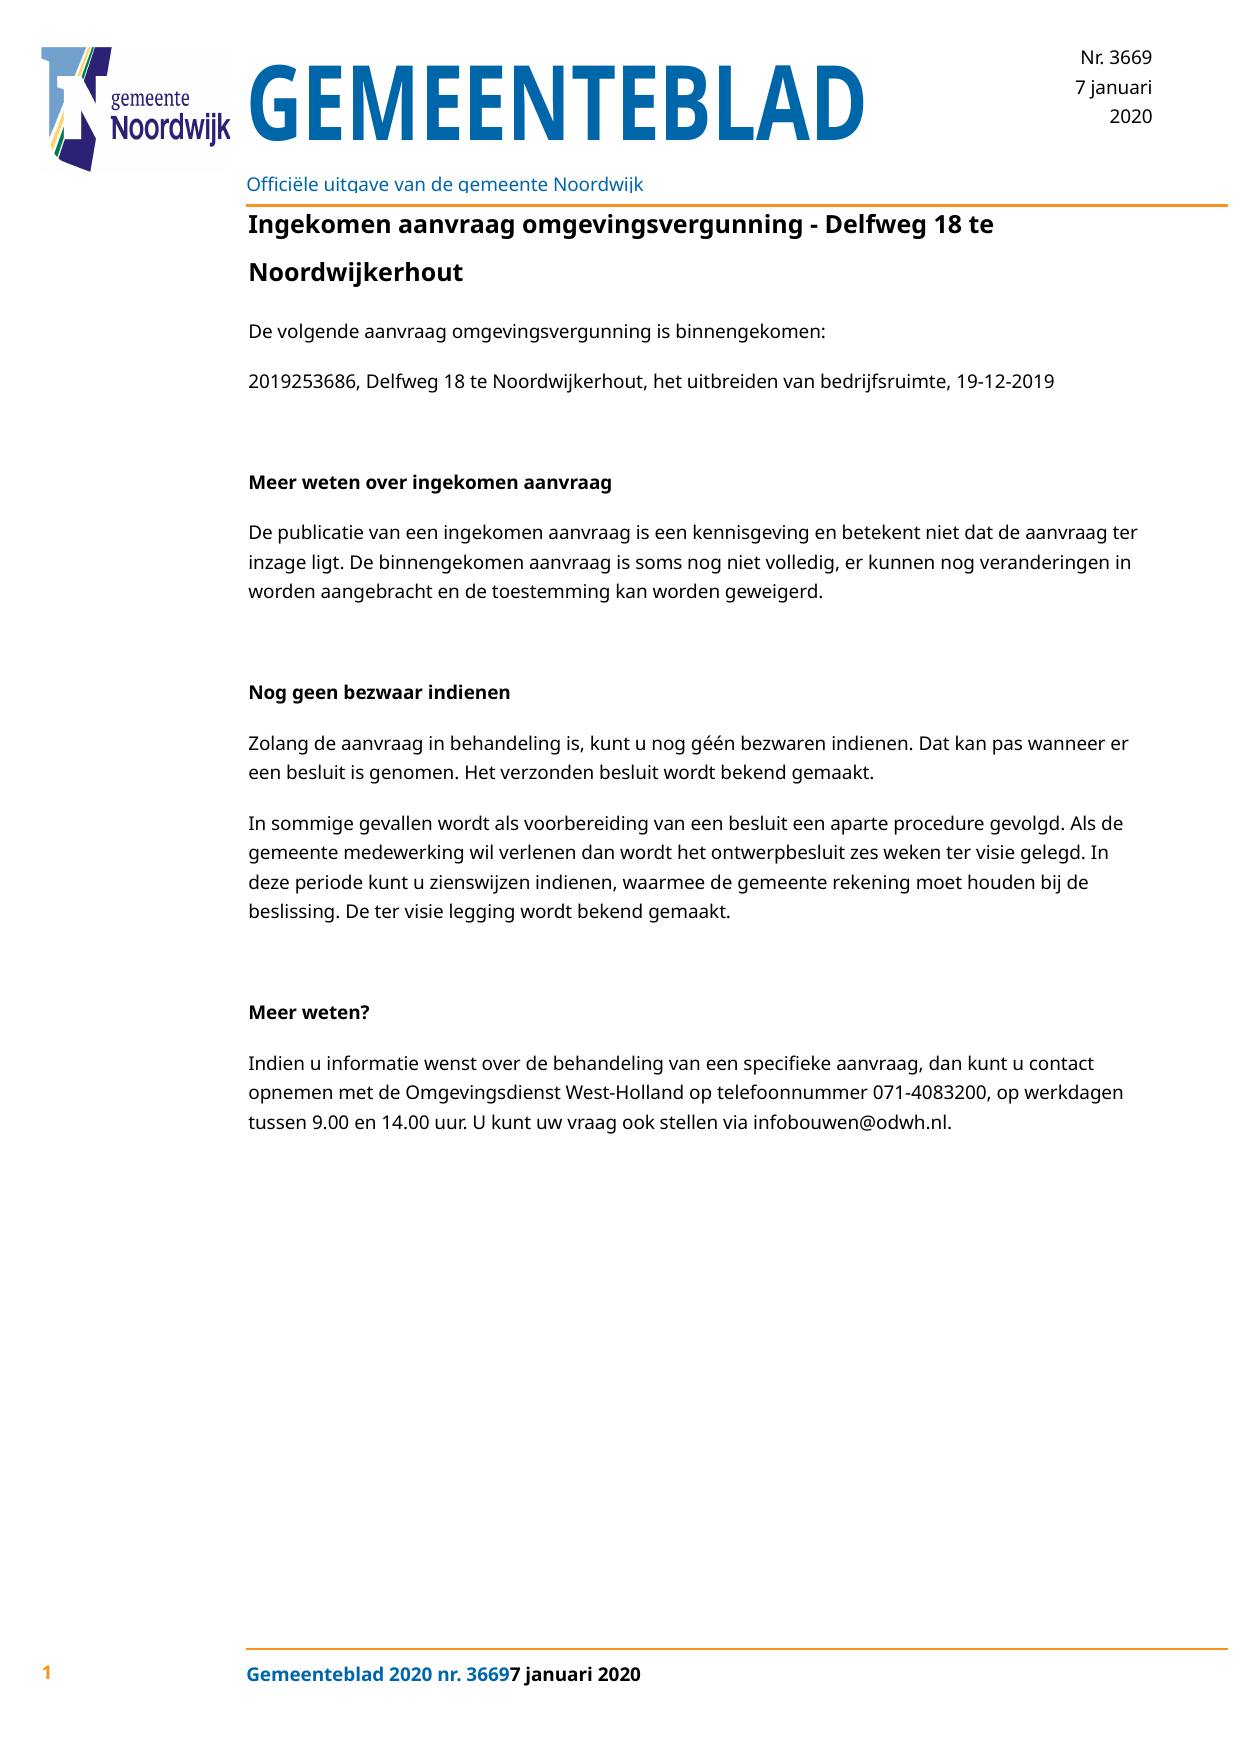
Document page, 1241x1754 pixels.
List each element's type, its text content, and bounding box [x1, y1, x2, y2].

text In sommige gevallen wordt als voorbereiding van een besluit een aparte procedure gevolgd. Als de gemeente medewerking wil verlenen dan wordt het ontwerpbesluit zes weken ter visie gelegd. In deze periode kunt u zienswijzen indienen, waarmee de gemeente rekening moet houden bij de beslissing. De ter visie legging wordt bekend gemaakt. [248, 810, 1152, 924]
text Zolang de aanvraag in behandeling is, kunt u nog géén bezwaren indienen. Dat kan pas wanneer er een besluit is genomen. Het verzonden besluit wordt bekend gemaakt. [248, 730, 1152, 785]
text Indien u informatie wenst over de behandeling van een specifieke aanvraag, dan kunt u contact opnemen met de Omgevingsdienst West-Holland op telefoonnummer 071-4083200, op werkdagen tussen 9.00 en 14.00 uur. U kunt uw vraag ook stellen via infobouwen@odwh.nl. [248, 1050, 1152, 1135]
text Meer weten over ingekomen aanvraag [248, 469, 1152, 495]
text Meer weten? [248, 999, 1152, 1025]
text 2019253686, Delfweg 18 te Noordwijkerhout, het uitbreiden van bedrijfsruimte, 19-12-2019 [248, 368, 1152, 394]
text Nog geen bezwaar indienen [248, 679, 1152, 705]
text De publicatie van een ingekomen aanvraag is een kennisgeving en betekent niet dat de aanvraag ter inzage ligt. De binnengekomen aanvraag is soms nog niet volledig, er kunnen nog veranderingen in worden aangebracht en de toestemming kan worden geweigerd. [248, 519, 1152, 604]
text De volgende aanvraag omgevingsvergunning is binnengekomen: [248, 318, 1152, 344]
text Ingekomen aanvraag omgevingsvergunning - Delfweg 18 te Noordwijkerhout [248, 207, 1152, 288]
picture [41, 47, 231, 172]
